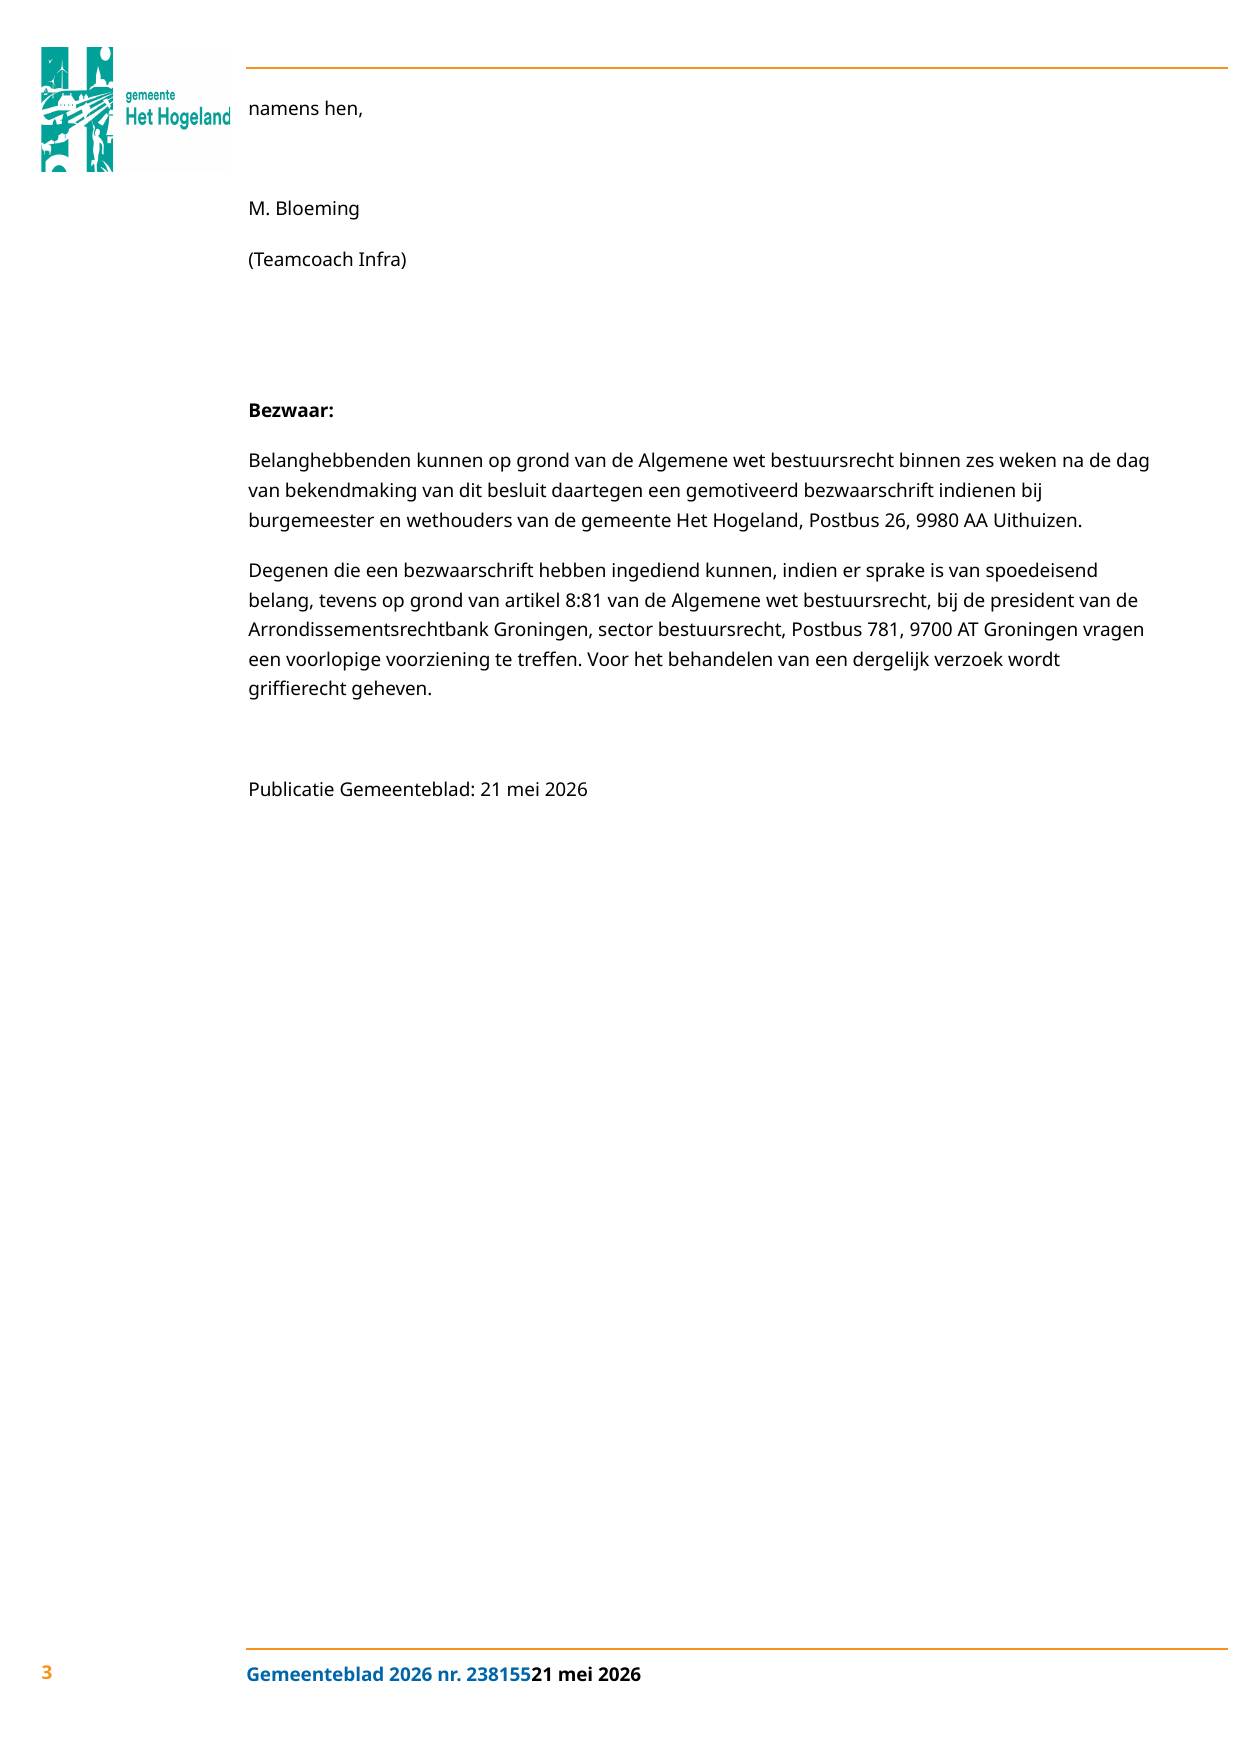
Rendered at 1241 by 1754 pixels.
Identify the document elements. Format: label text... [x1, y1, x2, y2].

text Belanghebbenden kunnen op grond van de Algemene wet bestuursrecht binnen zes weken na de dag van bekendmaking van dit besluit daartegen een gemotiveerd bezwaarschrift indienen bij burgemeester en wethouders van de gemeente Het Hogeland, Postbus 26, 9980 AA Uithuizen. [248, 448, 1152, 533]
text Publicatie Gemeenteblad: 21 mei 2026 [248, 776, 1152, 802]
text Degenen die een bezwaarschrift hebben ingediend kunnen, indien er sprake is van spoedeisend belang, tevens op grond van artikel 8:81 van de Algemene wet bestuursrecht, bij de president van de Arrondissementsrechtbank Groningen, sector bestuursrecht, Postbus 781, 9700 AT Groningen vragen een voorlopige voorziening te treffen. Voor het behandelen van een dergelijk verzoek wordt griffierecht geheven. [248, 557, 1152, 701]
text M. Bloeming [248, 196, 1152, 221]
text (Teamcoach Infra) [248, 246, 1152, 272]
text namens hen, [248, 95, 1152, 121]
text Bezwaar: [248, 397, 1152, 423]
picture [41, 47, 231, 172]
